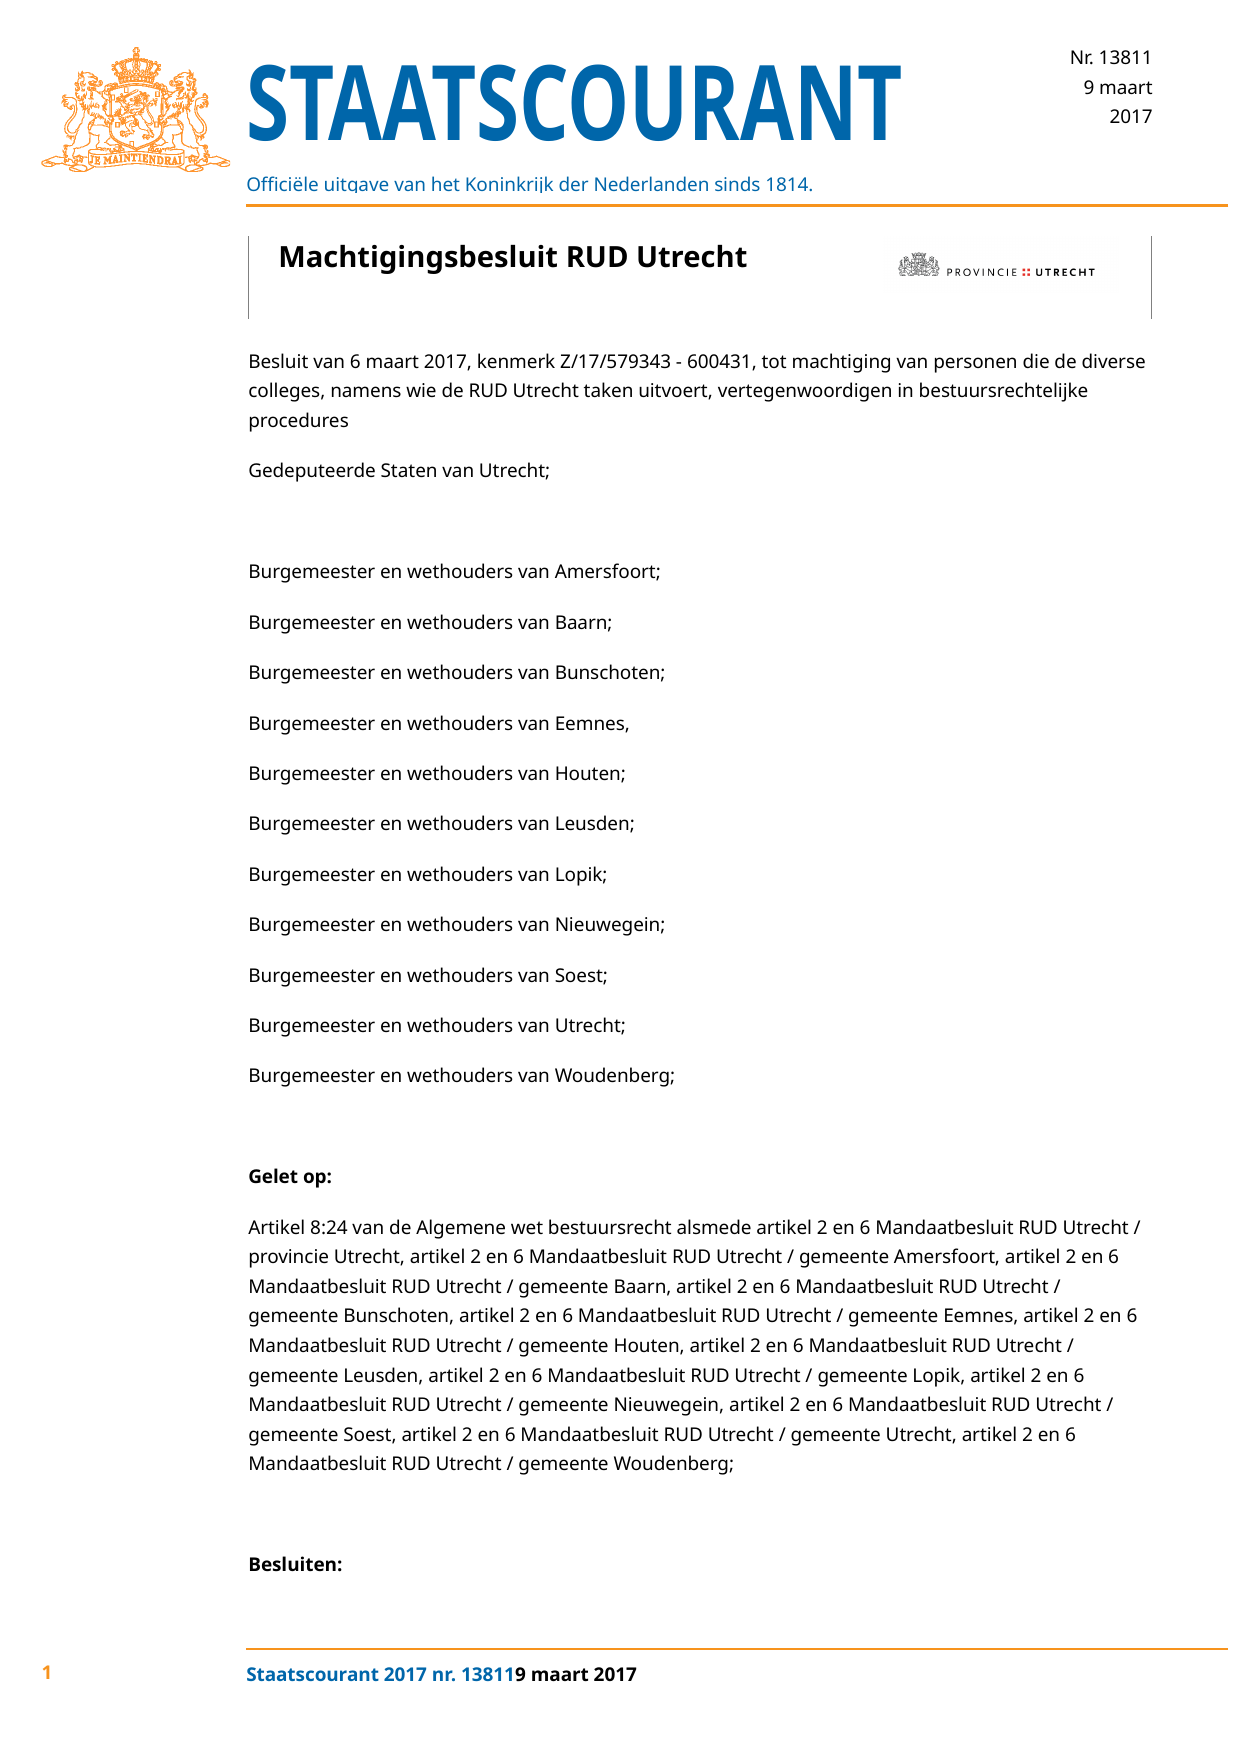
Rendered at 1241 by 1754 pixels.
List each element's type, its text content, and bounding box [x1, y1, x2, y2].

text Burgemeester en wethouders van Amersfoort; [248, 558, 1152, 584]
text Burgemeester en wethouders van Bunschoten; [248, 659, 1152, 685]
table_header Machtigingsbesluit RUD Utrecht [249, 236, 850, 319]
text Artikel 8:24 van de Algemene wet bestuursrecht alsmede artikel 2 en 6 Mandaatbesluit RUD Utrecht / provincie Utrecht, artikel 2 en 6 Mandaatbesluit RUD Utrecht / gemeente Amersfoort, artikel 2 en 6 Mandaatbesluit RUD Utrecht / gemeente Baarn, artikel 2 en 6 Mandaatbesluit RUD Utrecht / gemeente Bunschoten, artikel 2 en 6 Mandaatbesluit RUD Utrecht / gemeente Eemnes, artikel 2 en 6 Mandaatbesluit RUD Utrecht / gemeente Houten, artikel 2 en 6 Mandaatbesluit RUD Utrecht / gemeente Leusden, artikel 2 en 6 Mandaatbesluit RUD Utrecht / gemeente Lopik, artikel 2 en 6 Mandaatbesluit RUD Utrecht / gemeente Nieuwegein, artikel 2 en 6 Mandaatbesluit RUD Utrecht / gemeente Soest, artikel 2 en 6 Mandaatbesluit RUD Utrecht / gemeente Utrecht, artikel 2 en 6 Mandaatbesluit RUD Utrecht / gemeente Woudenberg; [248, 1214, 1152, 1476]
text Burgemeester en wethouders van Baarn; [248, 609, 1152, 635]
picture [41, 47, 231, 172]
text Gelet op: [248, 1163, 1152, 1189]
text Burgemeester en wethouders van Eemnes, [248, 710, 1152, 736]
text Besluiten: [248, 1551, 1152, 1577]
table_header [850, 236, 1151, 319]
text Burgemeester en wethouders van Utrecht; [248, 1012, 1152, 1038]
text Burgemeester en wethouders van Soest; [248, 962, 1152, 988]
picture [882, 236, 1119, 293]
text Besluit van 6 maart 2017, kenmerk Z/17/579343 - 600431, tot machtiging van personen die de diverse colleges, namens wie de RUD Utrecht taken uitvoert, vertegenwoordigen in bestuursrechtelijke procedures [248, 348, 1152, 433]
text Burgemeester en wethouders van Woudenberg; [248, 1063, 1152, 1088]
text Burgemeester en wethouders van Leusden; [248, 811, 1152, 836]
text Burgemeester en wethouders van Lopik; [248, 861, 1152, 887]
text Gedeputeerde Staten van Utrecht; [248, 458, 1152, 483]
text Burgemeester en wethouders van Nieuwegein; [248, 911, 1152, 937]
text Burgemeester en wethouders van Houten; [248, 760, 1152, 786]
